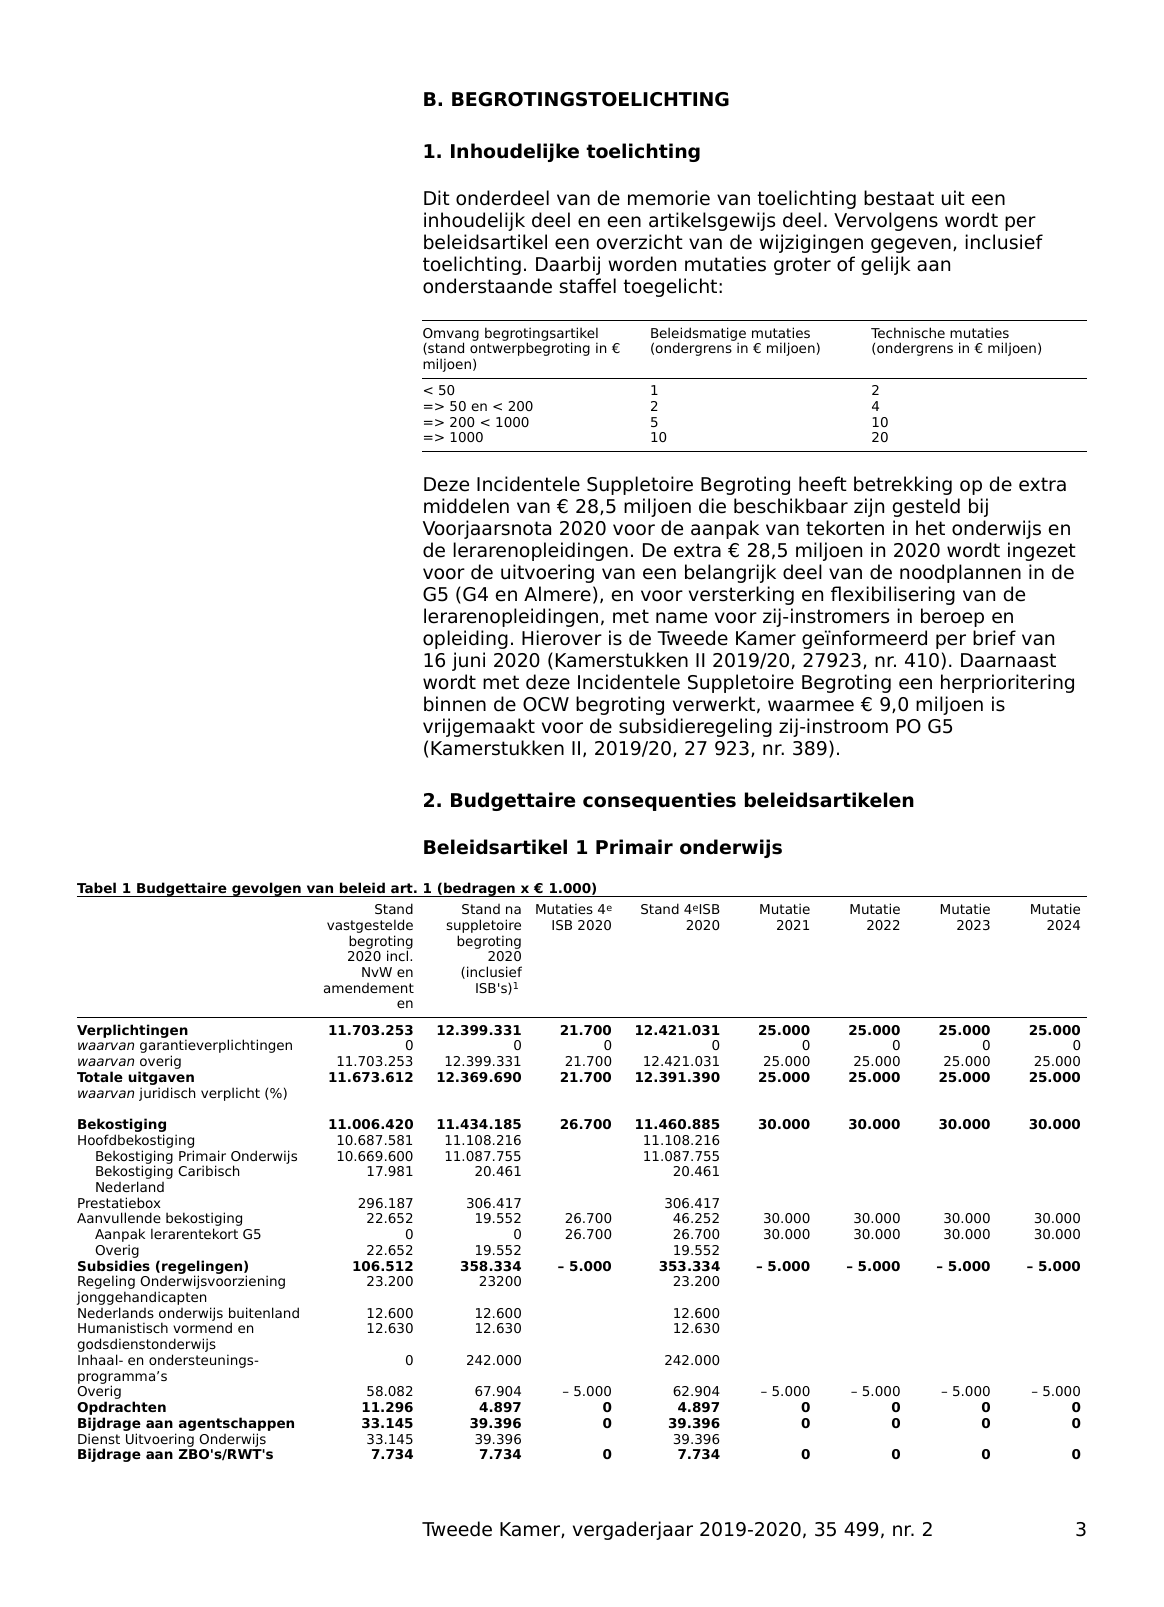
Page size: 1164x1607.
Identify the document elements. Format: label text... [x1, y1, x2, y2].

table_cell [816, 1085, 906, 1101]
table_cell [906, 1243, 996, 1258]
table_cell Stand 4eISB 2020 [618, 897, 726, 1017]
table_cell 11.703.253 [311, 1054, 419, 1070]
table_cell [77, 1148, 89, 1164]
table_cell Nederlands onderwijs buitenland [77, 1306, 311, 1321]
table_cell 25.000 [996, 1054, 1087, 1070]
table_cell 19.552 [618, 1243, 726, 1258]
table_cell 25.000 [726, 1070, 816, 1085]
table_cell 0 [906, 1400, 996, 1416]
table_cell 296.187 [311, 1196, 419, 1211]
table_cell [906, 1085, 996, 1101]
table_cell 12.399.331 [419, 1054, 527, 1070]
table_cell 11.108.216 [419, 1133, 527, 1148]
table_cell 25.000 [816, 1070, 906, 1085]
table_cell [528, 1133, 618, 1148]
table_cell 7.734 [618, 1447, 726, 1463]
table_cell [311, 1085, 419, 1101]
table_cell => 50 en < 200 [422, 399, 644, 414]
table_cell 23.200 [618, 1274, 726, 1306]
table_cell 25.000 [906, 1070, 996, 1085]
table_cell 30.000 [996, 1211, 1087, 1227]
table_cell => 1000 [422, 430, 644, 451]
table_cell [726, 1085, 816, 1101]
table_cell 22.652 [311, 1243, 419, 1258]
table_cell 25.000 [906, 1018, 996, 1038]
table_cell [816, 1431, 906, 1447]
table_cell [528, 1085, 618, 1101]
table_cell [77, 1243, 89, 1258]
table_cell [816, 1243, 906, 1258]
table_cell 11.460.885 [618, 1117, 726, 1133]
table_cell 242.000 [419, 1353, 527, 1384]
table_cell waarvan garantieverplichtingen [77, 1038, 311, 1054]
table_cell < 50 [422, 379, 644, 399]
table_cell [906, 1196, 996, 1211]
table_cell [816, 1274, 906, 1306]
table_cell [528, 1321, 618, 1353]
table_cell 30.000 [906, 1211, 996, 1227]
table_cell [77, 1227, 89, 1243]
table_cell – 5.000 [528, 1384, 618, 1400]
table_cell [906, 1306, 996, 1321]
table_cell Stand vastgestelde begroting 2020 incl. NvW en amendementen [311, 897, 419, 1017]
table_cell 26.700 [528, 1117, 618, 1133]
table_cell 30.000 [816, 1117, 906, 1133]
text Dit onderdeel van de memorie van toelichting bestaat uit een inhoudelijk deel en een artikelsgewijs deel. Vervolgens wordt per beleidsartikel een overzicht van de wijzigingen gegeven, inclusief toelichting. Daarbij worden mutaties groter of gelijk aan onderstaande staffel toegelicht: [422, 188, 1087, 298]
table_cell 306.417 [419, 1196, 527, 1211]
table_cell [906, 1274, 996, 1306]
table_cell 12.421.031 [618, 1018, 726, 1038]
table_cell – 5.000 [816, 1259, 906, 1274]
table_cell 21.700 [528, 1070, 618, 1085]
table_cell – 5.000 [528, 1259, 618, 1274]
table_cell 46.252 [618, 1211, 726, 1227]
table_cell [77, 1164, 89, 1196]
table_cell waarvan overig [77, 1054, 311, 1070]
table_cell 39.396 [419, 1431, 527, 1447]
table_cell 30.000 [906, 1227, 996, 1243]
table_cell 22.652 [311, 1211, 419, 1227]
table_cell 0 [726, 1447, 816, 1463]
table_cell 58.082 [311, 1384, 419, 1400]
table_cell 12.600 [311, 1306, 419, 1321]
table_cell 12.600 [618, 1306, 726, 1321]
table_cell => 200 < 1000 [422, 415, 644, 430]
table_cell 21.700 [528, 1018, 618, 1038]
table_cell [996, 1431, 1087, 1447]
table_cell Prestatiebox [77, 1196, 311, 1211]
table_cell [528, 1101, 618, 1117]
table_cell 12.391.390 [618, 1070, 726, 1085]
subtitle Beleidsartikel 1 Primair onderwijs [422, 837, 1087, 859]
table_cell [419, 1101, 527, 1117]
table_cell 0 [726, 1038, 816, 1054]
table_cell 25.000 [816, 1018, 906, 1038]
table_cell [528, 1431, 618, 1447]
table_cell Bijdrage aan agentschappen [77, 1416, 311, 1431]
table_cell Mutatie 2024 [996, 897, 1087, 1017]
table_cell 26.700 [528, 1211, 618, 1227]
table_cell 0 [816, 1447, 906, 1463]
table_cell 0 [528, 1038, 618, 1054]
table_cell 21.700 [528, 1054, 618, 1070]
table_cell 10.669.600 [311, 1148, 419, 1164]
table_cell 25.000 [906, 1054, 996, 1070]
subtitle 2. Budgettaire consequenties beleidsartikelen [422, 790, 1087, 812]
table_cell [996, 1243, 1087, 1258]
table_cell 0 [419, 1038, 527, 1054]
table_cell 2 [865, 379, 1087, 399]
table_cell [996, 1133, 1087, 1148]
table_cell – 5.000 [996, 1384, 1087, 1400]
table_cell [996, 1101, 1087, 1117]
table_cell 30.000 [996, 1117, 1087, 1133]
table_cell [906, 1148, 996, 1164]
table_cell 12.399.331 [419, 1018, 527, 1038]
table_cell 12.369.690 [419, 1070, 527, 1085]
table_cell [726, 1274, 816, 1306]
table_cell 33.145 [311, 1431, 419, 1447]
table_cell 30.000 [726, 1117, 816, 1133]
table_cell 11.703.253 [311, 1018, 419, 1038]
table_cell Overig [77, 1384, 311, 1400]
table_cell 4.897 [419, 1400, 527, 1416]
table_cell [816, 1321, 906, 1353]
table_cell 25.000 [726, 1018, 816, 1038]
table_cell 0 [816, 1400, 906, 1416]
table_cell [816, 1133, 906, 1148]
subtitle 1. Inhoudelijke toelichting [422, 141, 1087, 163]
table_cell 0 [311, 1353, 419, 1384]
table_cell Bekostiging Primair Onderwijs [89, 1148, 311, 1164]
table_cell [726, 1353, 816, 1384]
table_cell Bijdrage aan ZBO's/RWT's [77, 1447, 311, 1463]
table_cell Humanistisch vormend en godsdienstonderwijs [77, 1321, 311, 1353]
table_cell [618, 1085, 726, 1101]
table_cell [726, 1321, 816, 1353]
table_cell [996, 1306, 1087, 1321]
table_cell [528, 1306, 618, 1321]
table_cell 20.461 [419, 1164, 527, 1196]
table_cell 19.552 [419, 1211, 527, 1227]
table_cell [726, 1148, 816, 1164]
table_cell 30.000 [816, 1211, 906, 1227]
table_cell [726, 1431, 816, 1447]
table_cell 67.904 [419, 1384, 527, 1400]
table_cell 358.334 [419, 1259, 527, 1274]
table_cell – 5.000 [726, 1259, 816, 1274]
table_cell Hoofdbekostiging [77, 1133, 311, 1148]
table_cell 25.000 [726, 1054, 816, 1070]
table_cell [906, 1164, 996, 1196]
table_cell 11.087.755 [618, 1148, 726, 1164]
table_cell 30.000 [726, 1211, 816, 1227]
table_cell 5 [644, 415, 865, 430]
table_cell [906, 1101, 996, 1117]
table_cell [77, 897, 311, 1017]
table_cell [726, 1196, 816, 1211]
table_cell Mutatie 2021 [726, 897, 816, 1017]
table_cell [996, 1353, 1087, 1384]
table_cell [726, 1133, 816, 1148]
table_cell 11.673.612 [311, 1070, 419, 1085]
table_cell 20.461 [618, 1164, 726, 1196]
table_cell 4.897 [618, 1400, 726, 1416]
table_cell 7.734 [419, 1447, 527, 1463]
table_cell 23.200 [311, 1274, 419, 1306]
table_cell 0 [996, 1416, 1087, 1431]
text Deze Incidentele Suppletoire Begroting heeft betrekking op de extra middelen van € 28,5 miljoen die beschikbaar zijn gesteld bij Voorjaarsnota 2020 voor de aanpak van tekorten in het onderwijs en de lerarenopleidingen. De extra € 28,5 miljoen in 2020 wordt ingezet voor de uitvoering van een belangrijk deel van de noodplannen in de G5 (G4 en Almere), en voor versterking en flexibilisering van de lerarenopleidingen, met name voor zij-instromers in beroep en opleiding. Hierover is de Tweede Kamer geïnformeerd per brief van 16 juni 2020 (Kamerstukken II 2019/20, 27923, nr. 410). Daarnaast wordt met deze Incidentele Suppletoire Begroting een herprioritering binnen de OCW begroting verwerkt, waarmee € 9,0 miljoen is vrijgemaakt voor de subsidieregeling zij-instroom PO G5 (Kamerstukken II, 2019/20, 27 923, nr. 389). [422, 474, 1087, 760]
table_cell 26.700 [618, 1227, 726, 1243]
table_cell [419, 1085, 527, 1101]
table_cell 11.006.420 [311, 1117, 419, 1133]
table_cell 106.512 [311, 1259, 419, 1274]
table_cell 10 [644, 430, 865, 451]
table_cell [726, 1164, 816, 1196]
table_cell 17.981 [311, 1164, 419, 1196]
table_cell 12.630 [618, 1321, 726, 1353]
table_cell [726, 1101, 816, 1117]
table_cell Stand na suppletoire begroting 2020 (inclusief ISB's)1 [419, 897, 527, 1017]
table_cell Subsidies (regelingen) [77, 1259, 311, 1274]
table_cell 353.334 [618, 1259, 726, 1274]
table_cell Mutatie 2023 [906, 897, 996, 1017]
table_cell [528, 1148, 618, 1164]
table_cell 62.904 [618, 1384, 726, 1400]
table_cell 33.145 [311, 1416, 419, 1431]
table_cell 0 [906, 1038, 996, 1054]
table_cell [996, 1196, 1087, 1211]
table_cell [528, 1164, 618, 1196]
table_cell 39.396 [618, 1416, 726, 1431]
table_cell 30.000 [996, 1227, 1087, 1243]
table_cell 11.434.185 [419, 1117, 527, 1133]
table_cell [816, 1353, 906, 1384]
table_cell [906, 1431, 996, 1447]
table_header Tabel 1 Budgettaire gevolgen van beleid art. 1 (bedragen x € 1.000) [77, 881, 1087, 896]
table_cell 12.630 [419, 1321, 527, 1353]
table_cell [89, 1101, 311, 1117]
table_cell 2 [644, 399, 865, 414]
table_cell 0 [906, 1447, 996, 1463]
table_cell [528, 1353, 618, 1384]
table_cell – 5.000 [906, 1259, 996, 1274]
table_cell 25.000 [816, 1054, 906, 1070]
table_cell 23200 [419, 1274, 527, 1306]
table_cell 0 [996, 1447, 1087, 1463]
table_cell [528, 1274, 618, 1306]
table_cell Aanvullende bekostiging [77, 1211, 311, 1227]
table_cell [528, 1243, 618, 1258]
table_cell [996, 1085, 1087, 1101]
table_cell [996, 1274, 1087, 1306]
table_cell 30.000 [906, 1117, 996, 1133]
table_header Technische mutaties (ondergrens in € miljoen) [865, 321, 1087, 377]
table_cell 12.630 [311, 1321, 419, 1353]
table_cell [726, 1306, 816, 1321]
table_cell 242.000 [618, 1353, 726, 1384]
table_cell [528, 1196, 618, 1211]
table_cell [816, 1164, 906, 1196]
table_cell [816, 1148, 906, 1164]
table_cell Mutaties 4e ISB 2020 [528, 897, 618, 1017]
table_cell 39.396 [618, 1431, 726, 1447]
table_header Omvang begrotingsartikel (stand ontwerpbegroting in € miljoen) [422, 321, 644, 377]
table_cell 1 [644, 379, 865, 399]
table_cell [77, 1101, 89, 1117]
table_cell 25.000 [996, 1018, 1087, 1038]
table_cell 25.000 [996, 1070, 1087, 1085]
table_cell [816, 1101, 906, 1117]
table_cell Inhaal- en ondersteunings-programma’s [77, 1353, 311, 1384]
table_cell 0 [311, 1038, 419, 1054]
table_cell [996, 1148, 1087, 1164]
table_cell 10 [865, 415, 1087, 430]
subtitle B. BEGROTINGSTOELICHTING [422, 89, 1087, 111]
table_cell [618, 1101, 726, 1117]
table_cell [996, 1321, 1087, 1353]
table_cell 0 [906, 1416, 996, 1431]
table_cell 0 [618, 1038, 726, 1054]
table_cell 0 [528, 1400, 618, 1416]
table_cell 7.734 [311, 1447, 419, 1463]
table_cell waarvan juridisch verplicht (%) [77, 1085, 311, 1101]
table_cell 39.396 [419, 1416, 527, 1431]
table_cell 0 [419, 1227, 527, 1243]
table_cell Aanpak lerarentekort G5 [89, 1227, 311, 1243]
table_header Beleidsmatige mutaties (ondergrens in € miljoen) [644, 321, 865, 377]
table_cell 12.421.031 [618, 1054, 726, 1070]
table_cell [906, 1353, 996, 1384]
table_cell 0 [528, 1447, 618, 1463]
table_cell – 5.000 [996, 1259, 1087, 1274]
table_cell 0 [996, 1400, 1087, 1416]
table_cell 30.000 [726, 1227, 816, 1243]
table_cell – 5.000 [726, 1384, 816, 1400]
table_cell 0 [816, 1038, 906, 1054]
table_cell Bekostiging Caribisch Nederland [89, 1164, 311, 1196]
table_cell Bekostiging [77, 1117, 311, 1133]
table_cell Verplichtingen [77, 1018, 311, 1038]
table_cell [816, 1196, 906, 1211]
table_cell Overig [89, 1243, 311, 1258]
table_cell [906, 1321, 996, 1353]
table_cell 12.600 [419, 1306, 527, 1321]
table_cell – 5.000 [816, 1384, 906, 1400]
table_cell 0 [816, 1416, 906, 1431]
table_cell 26.700 [528, 1227, 618, 1243]
table_cell [726, 1243, 816, 1258]
table_cell 19.552 [419, 1243, 527, 1258]
table_cell 306.417 [618, 1196, 726, 1211]
table_cell 10.687.581 [311, 1133, 419, 1148]
table_cell 0 [528, 1416, 618, 1431]
table_cell 0 [726, 1400, 816, 1416]
table_cell 0 [726, 1416, 816, 1431]
table_cell 30.000 [816, 1227, 906, 1243]
table_cell 20 [865, 430, 1087, 451]
table_cell 4 [865, 399, 1087, 414]
table_cell 11.296 [311, 1400, 419, 1416]
table_cell Dienst Uitvoering Onderwijs [77, 1431, 311, 1447]
table_cell Mutatie 2022 [816, 897, 906, 1017]
table_cell 0 [311, 1227, 419, 1243]
table_cell [311, 1101, 419, 1117]
table_cell 11.087.755 [419, 1148, 527, 1164]
table_cell Totale uitgaven [77, 1070, 311, 1085]
table_cell [906, 1133, 996, 1148]
table_cell – 5.000 [906, 1384, 996, 1400]
table_cell Opdrachten [77, 1400, 311, 1416]
table_cell Regeling Onderwijsvoorziening jonggehandicapten [77, 1274, 311, 1306]
table_cell [996, 1164, 1087, 1196]
table_cell [816, 1306, 906, 1321]
table_cell 11.108.216 [618, 1133, 726, 1148]
table_cell 0 [996, 1038, 1087, 1054]
